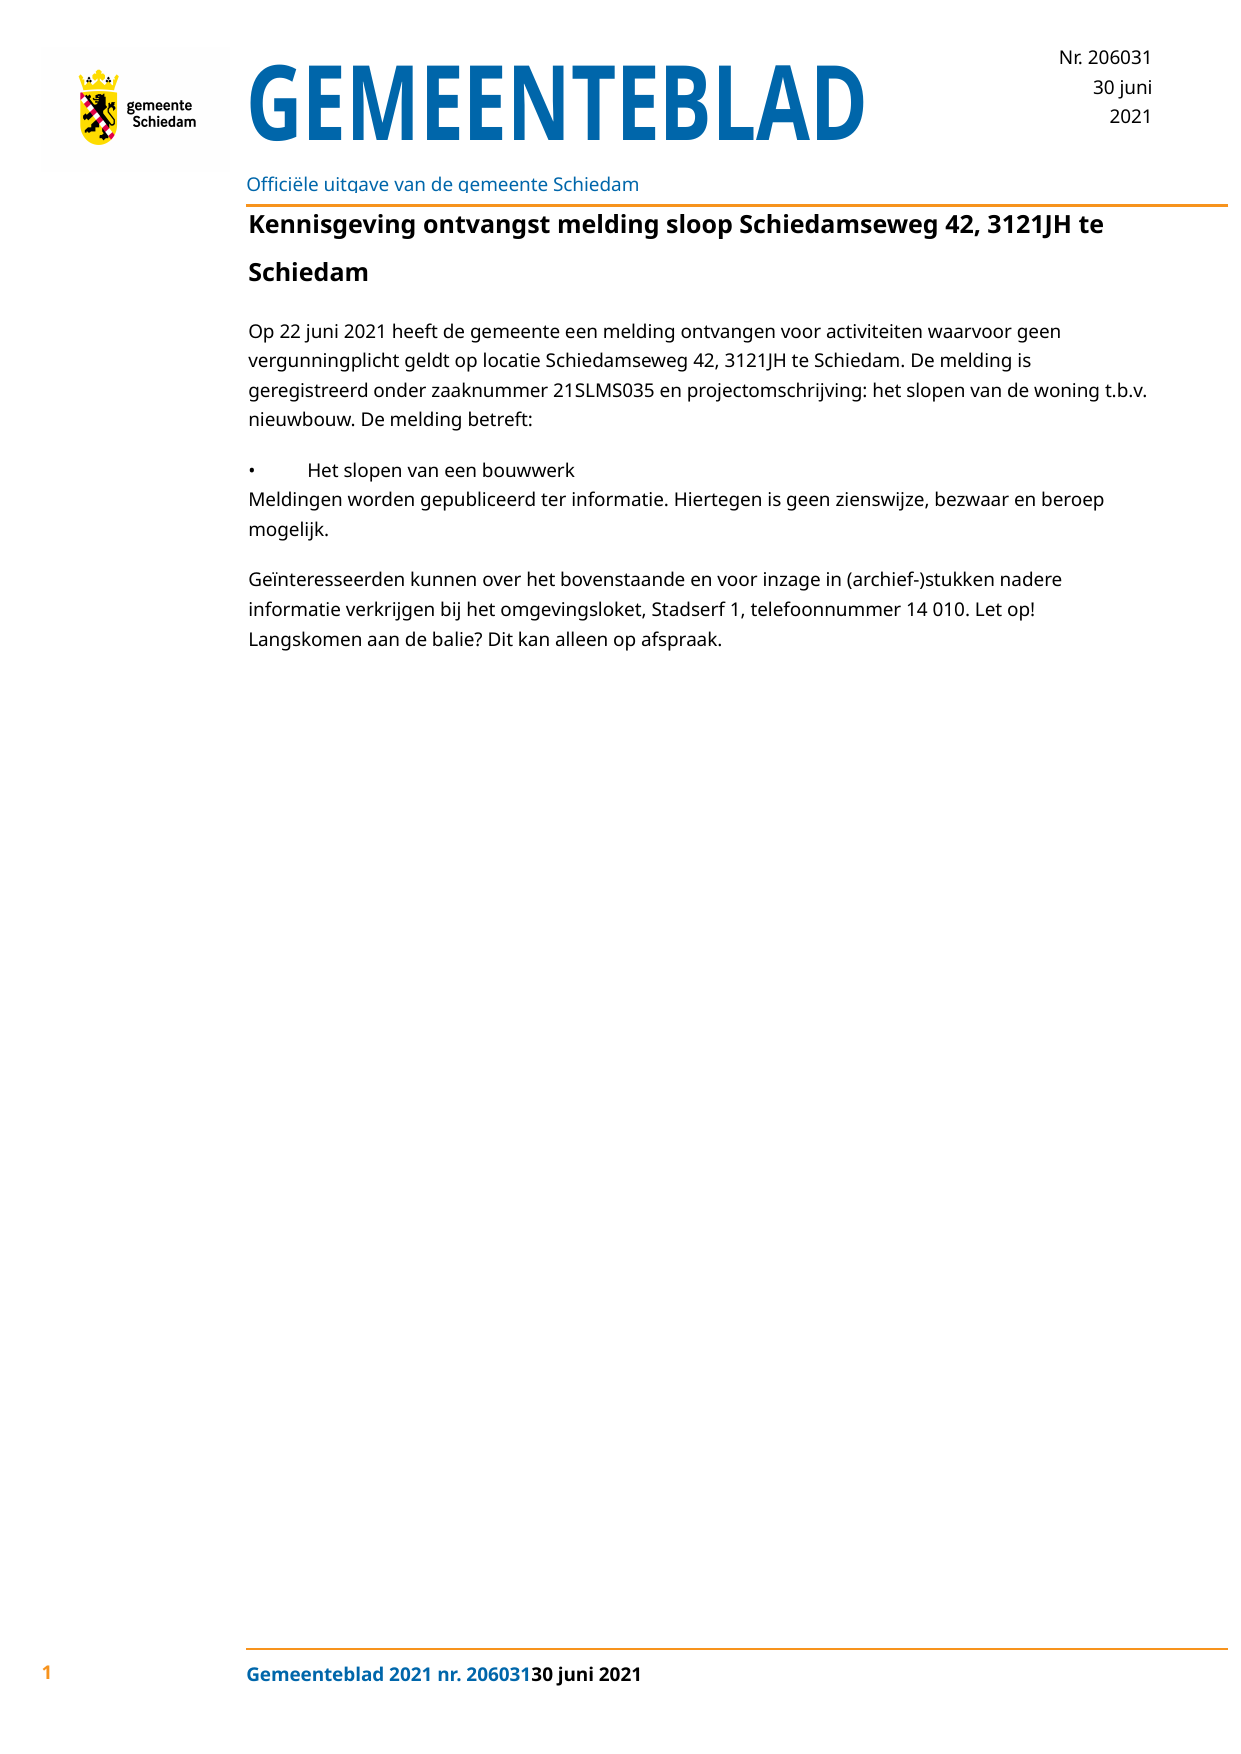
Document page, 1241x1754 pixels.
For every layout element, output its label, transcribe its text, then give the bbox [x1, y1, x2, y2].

text Meldingen worden gepubliceerd ter informatie. Hiertegen is geen zienswijze, bezwaar en beroep mogelijk. [248, 487, 1152, 542]
text Kennisgeving ontvangst melding sloop Schiedamseweg 42, 3121JH te Schiedam [248, 207, 1152, 288]
picture [41, 47, 231, 172]
list Het slopen van een bouwwerk [248, 457, 1152, 483]
text Geïnteresseerden kunnen over het bovenstaande en voor inzage in (archief-)stukken nadere informatie verkrijgen bij het omgevingsloket, Stadserf 1, telefoonnummer 14 010. Let op! Langskomen aan de balie? Dit kan alleen op afspraak. [248, 567, 1152, 652]
text Op 22 juni 2021 heeft de gemeente een melding ontvangen voor activiteiten waarvoor geen vergunningplicht geldt op locatie Schiedamseweg 42, 3121JH te Schiedam. De melding is geregistreerd onder zaaknummer 21SLMS035 en projectomschrijving: het slopen van de woning t.b.v. nieuwbouw. De melding betreft: [248, 318, 1152, 432]
